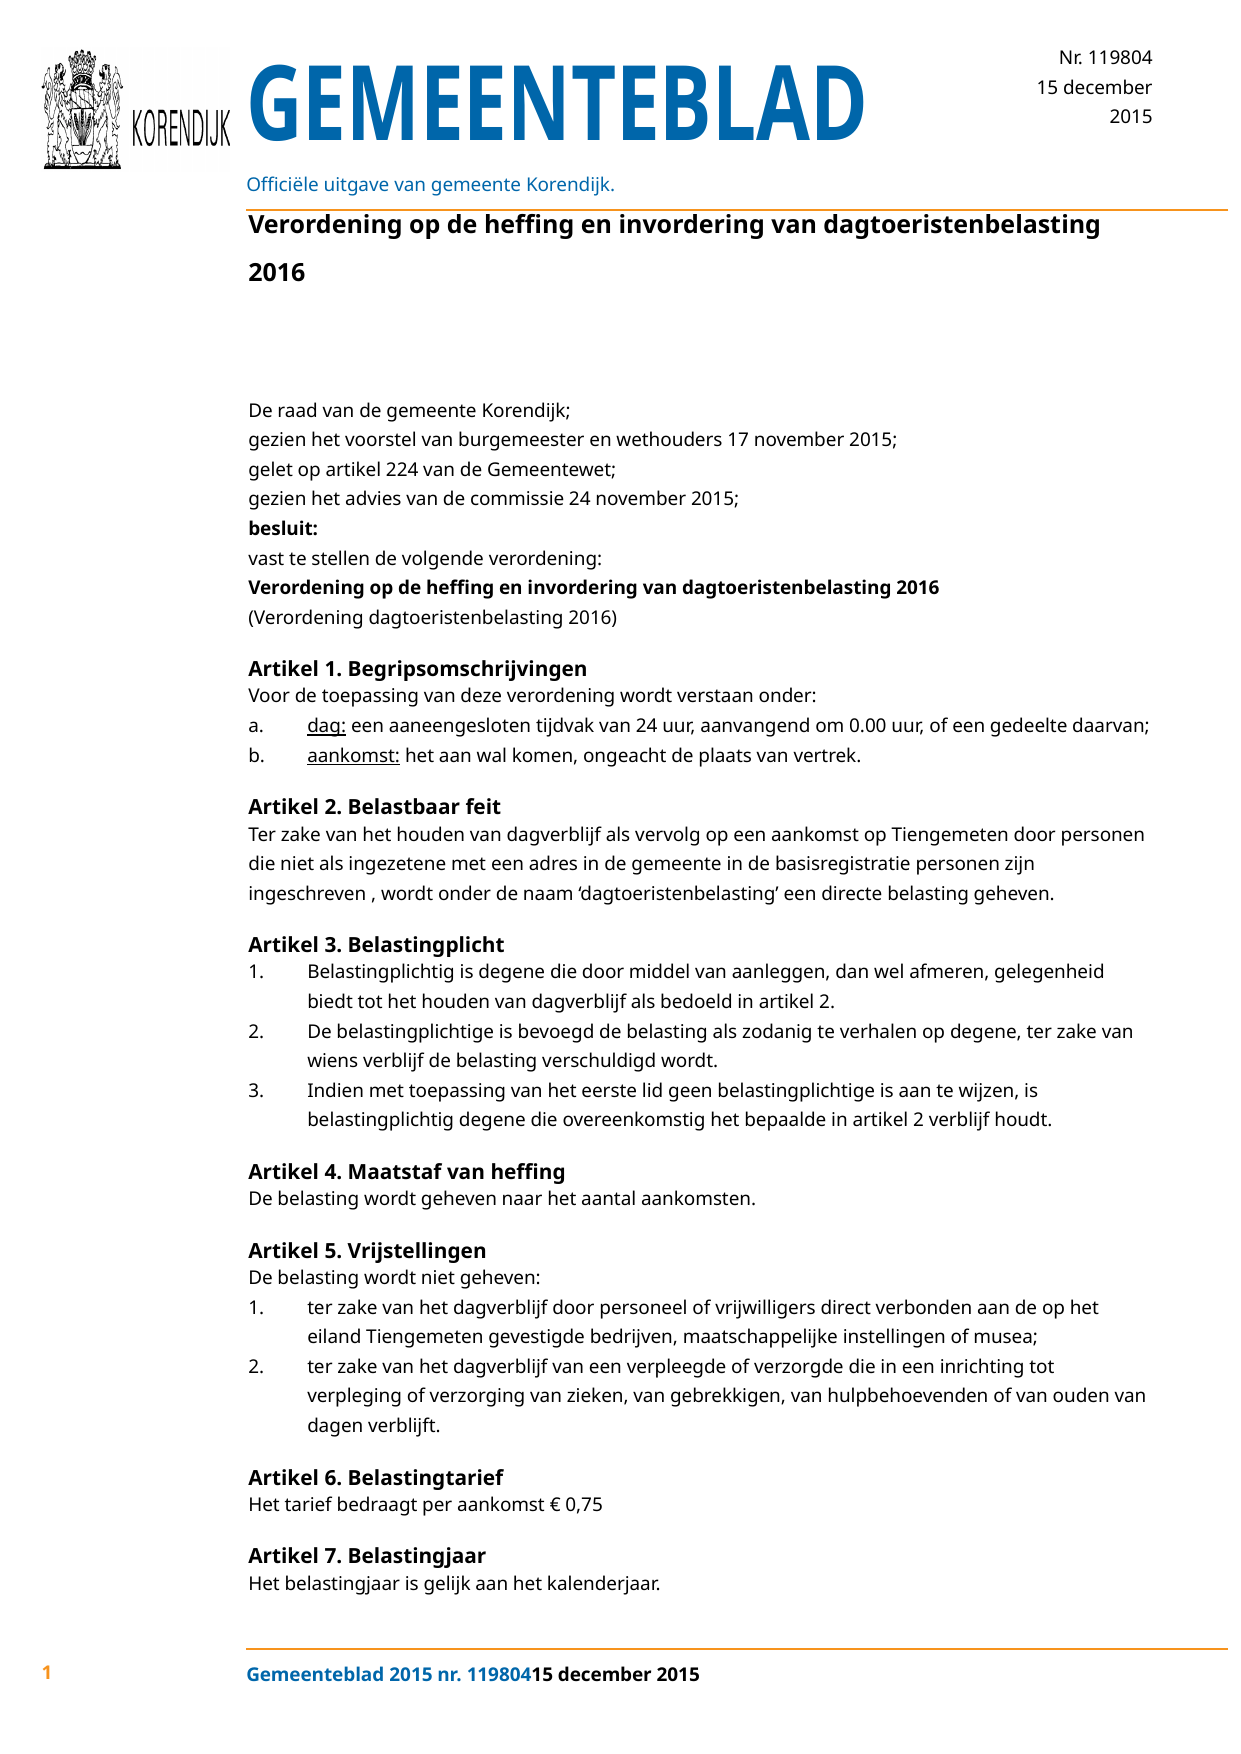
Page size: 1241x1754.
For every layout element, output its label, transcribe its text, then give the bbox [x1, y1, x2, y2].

text besluit: [248, 515, 1152, 541]
list ter zake van het dagverblijf van een verpleegde of verzorgde die in een inrichting tot verpleging of verzorging van zieken, van gebrekkigen, van hulpbehoevenden of van ouden van dagen verblijft. [248, 1353, 1152, 1438]
text Artikel 3. Belastingplicht [248, 930, 1152, 959]
text vast te stellen de volgende verordening: [248, 545, 1152, 570]
text De belasting wordt niet geheven: [248, 1264, 1152, 1290]
text (Verordening dagtoeristenbelasting 2016) [248, 604, 1152, 629]
text Artikel 7. Belastingjaar [248, 1542, 1152, 1570]
text Artikel 5. Vrijstellingen [248, 1236, 1152, 1264]
text Artikel 4. Maatstaf van heffing [248, 1157, 1152, 1186]
list Indien met toepassing van het eerste lid geen belastingplichtige is aan te wijzen, is belastingplichtig degene die overeenkomstig het bepaalde in artikel 2 verblijf houdt. [248, 1077, 1152, 1132]
text Voor de toepassing van deze verordening wordt verstaan onder: [248, 683, 1152, 708]
text Artikel 6. Belastingtarief [248, 1463, 1152, 1491]
text Artikel 2. Belastbaar feit [248, 792, 1152, 821]
text Artikel 1. Begripsomschrijvingen [248, 654, 1152, 683]
list aankomst: het aan wal komen, ongeacht de plaats van vertrek. [248, 742, 1152, 768]
text Ter zake van het houden van dagverblijf als vervolg op een aankomst op Tiengemeten door personen die niet als ingezetene met een adres in de gemeente in de basisregistratie personen zijn ingeschreven , wordt onder de naam ‘dagtoeristenbelasting’ een directe belasting geheven. [248, 821, 1152, 906]
text Verordening op de heffing en invordering van dagtoeristenbelasting 2016 [248, 574, 1152, 600]
text De belasting wordt geheven naar het aantal aankomsten. [248, 1186, 1152, 1211]
text Verordening op de heffing en invordering van dagtoeristenbelasting 2016 [248, 211, 1152, 288]
list Belastingplichtig is degene die door middel van aanleggen, dan wel afmeren, gelegenheid biedt tot het houden van dagverblijf als bedoeld in artikel 2. [248, 959, 1152, 1014]
text gezien het advies van de commissie 24 november 2015; [248, 486, 1152, 511]
list dag: een aaneengesloten tijdvak van 24 uur, aanvangend om 0.00 uur, of een gedeelte daarvan; [248, 712, 1152, 738]
text gezien het voorstel van burgemeester en wethouders 17 november 2015; [248, 426, 1152, 452]
picture [41, 47, 231, 172]
text gelet op artikel 224 van de Gemeentewet; [248, 456, 1152, 482]
list ter zake van het dagverblijf door personeel of vrijwilligers direct verbonden aan de op het eiland Tiengemeten gevestigde bedrijven, maatschappelijke instellingen of musea; [248, 1294, 1152, 1349]
text Het tarief bedraagt per aankomst € 0,75 [248, 1491, 1152, 1517]
list De belastingplichtige is bevoegd de belasting als zodanig te verhalen op degene, ter zake van wiens verblijf de belasting verschuldigd wordt. [248, 1018, 1152, 1073]
text De raad van de gemeente Korendijk; [248, 397, 1152, 422]
text Het belastingjaar is gelijk aan het kalenderjaar. [248, 1570, 1152, 1596]
